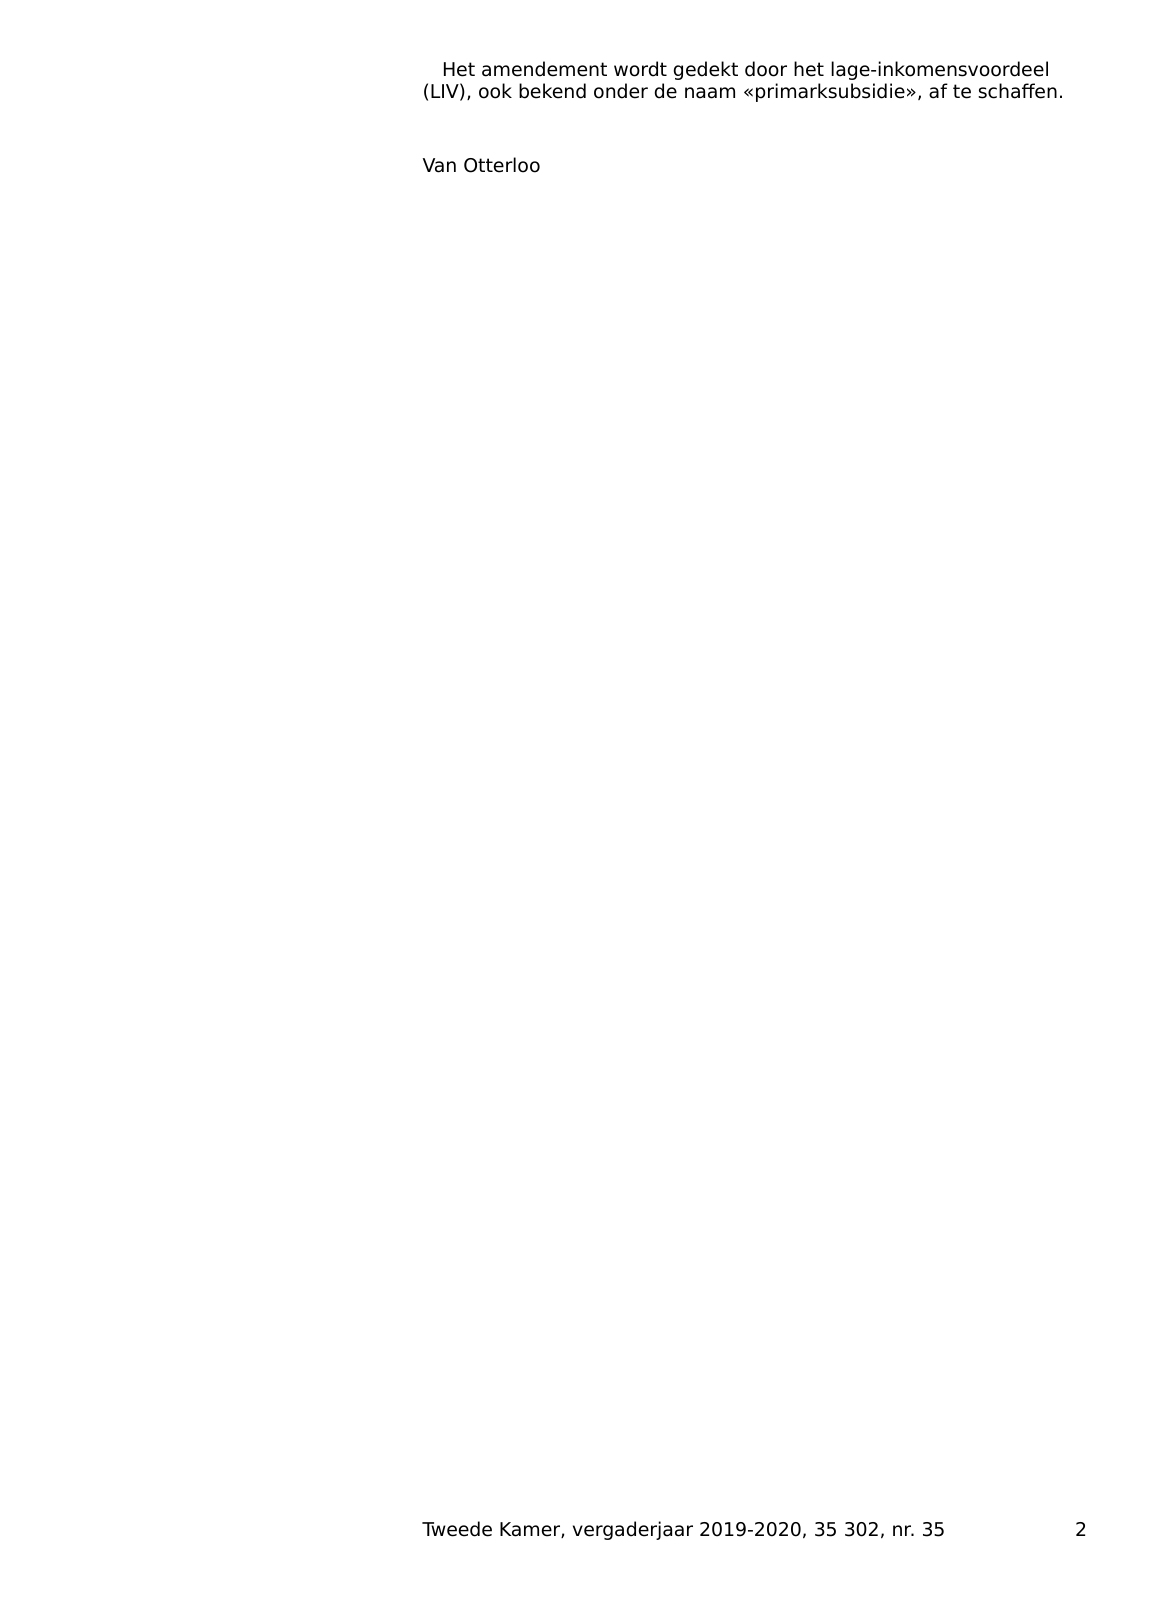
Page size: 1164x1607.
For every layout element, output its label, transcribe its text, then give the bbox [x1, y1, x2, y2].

text Het amendement wordt gedekt door het lage-inkomensvoordeel (LIV), ook bekend onder de naam «primarksubsidie», af te schaffen. [422, 59, 1087, 103]
text Van Otterloo [422, 133, 1087, 177]
